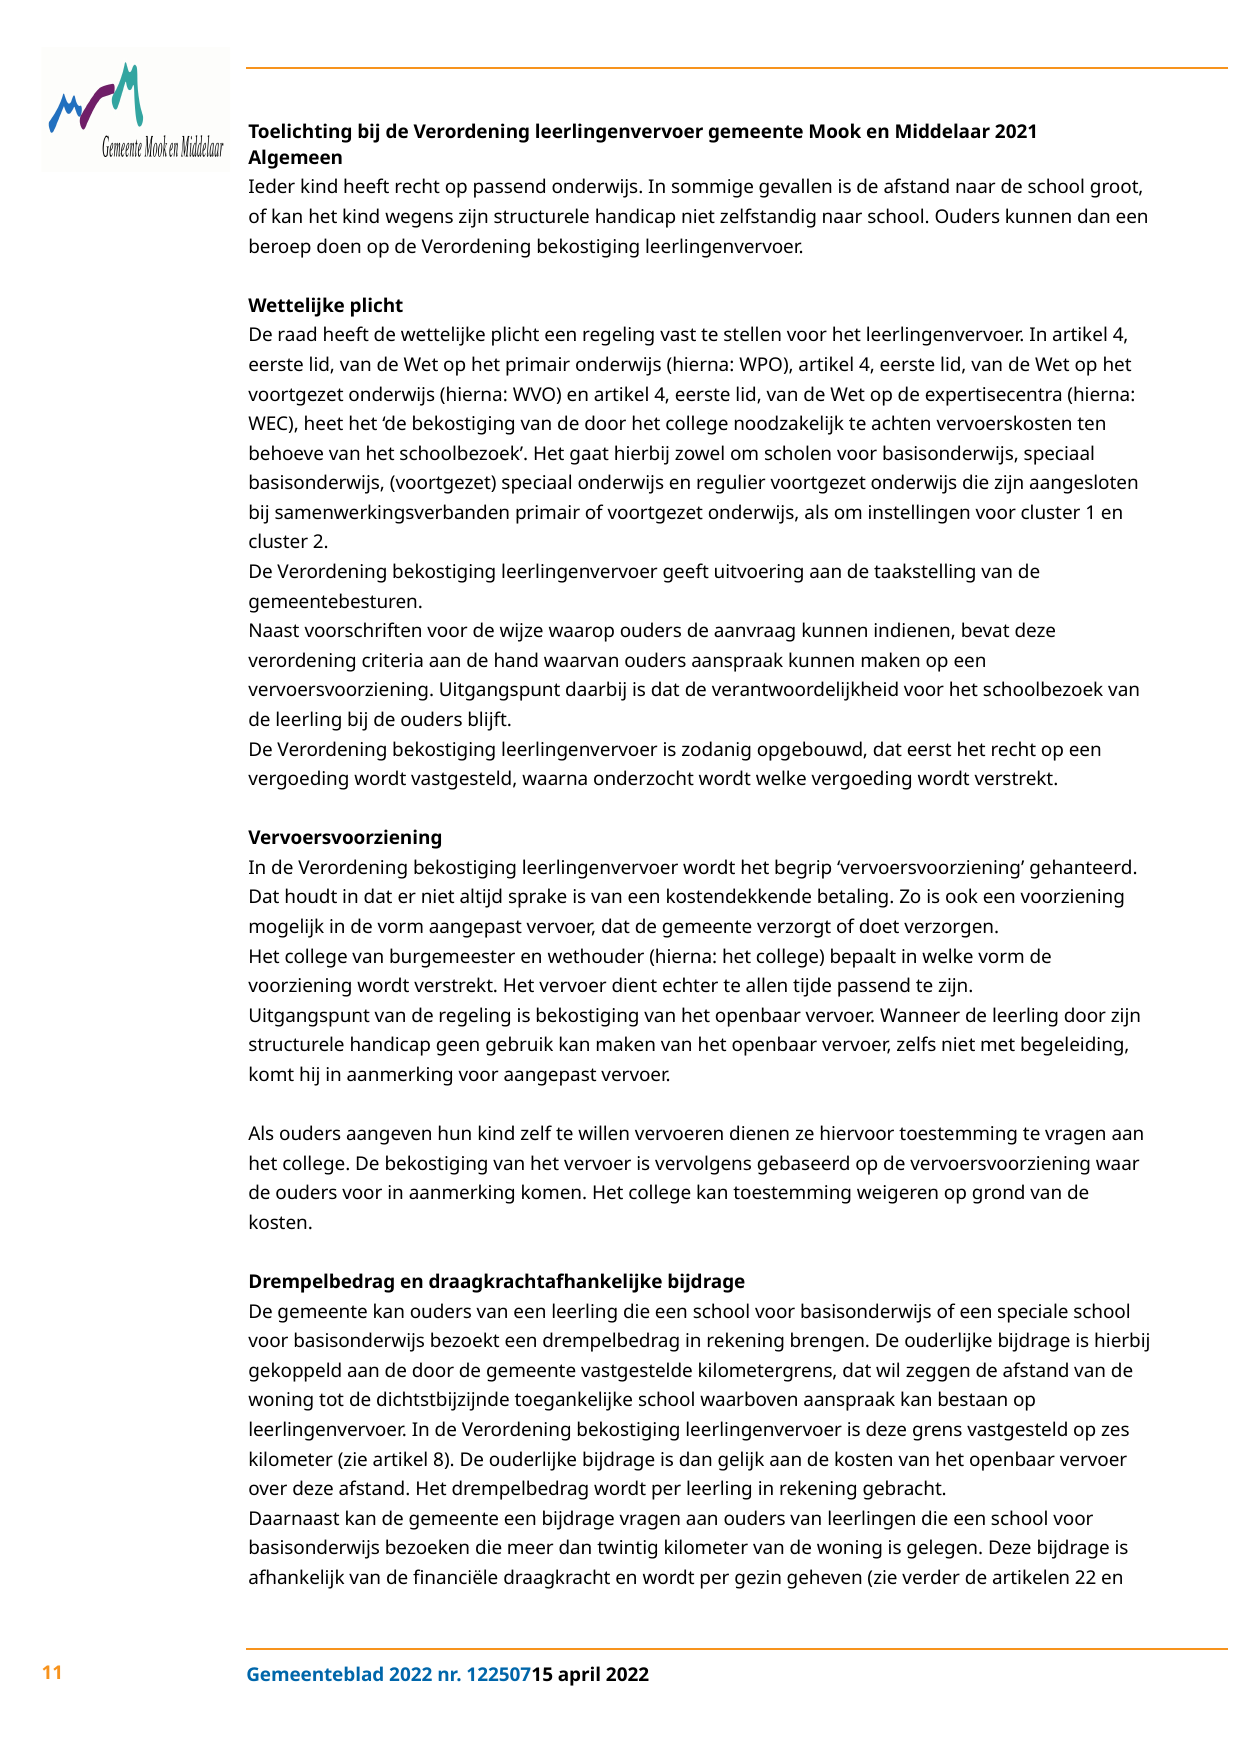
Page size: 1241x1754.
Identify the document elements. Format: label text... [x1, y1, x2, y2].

text Vervoersvoorziening [248, 824, 1152, 850]
text Ieder kind heeft recht op passend onderwijs. In sommige gevallen is de afstand naar de school groot, of kan het kind wegens zijn structurele handicap niet zelfstandig naar school. Ouders kunnen dan een beroep doen op de Verordening bekostiging leerlingenvervoer. [248, 174, 1152, 259]
picture [41, 47, 231, 172]
text In de Verordening bekostiging leerlingenvervoer wordt het begrip ‘vervoersvoorziening’ gehanteerd. Dat houdt in dat er niet altijd sprake is van een kostendekkende betaling. Zo is ook een voorziening mogelijk in de vorm aangepast vervoer, dat de gemeente verzorgt of doet verzorgen. [248, 854, 1152, 939]
text Als ouders aangeven hun kind zelf te willen vervoeren dienen ze hiervoor toestemming te vragen aan het college. De bekostiging van het vervoer is vervolgens gebaseerd op de vervoersvoorziening waar de ouders voor in aanmerking komen. Het college kan toestemming weigeren op grond van de kosten. [248, 1120, 1152, 1235]
text De raad heeft de wettelijke plicht een regeling vast te stellen voor het leerlingenvervoer. In artikel 4, eerste lid, van de Wet op het primair onderwijs (hierna: WPO), artikel 4, eerste lid, van de Wet op het voortgezet onderwijs (hierna: WVO) en artikel 4, eerste lid, van de Wet op de expertisecentra (hierna: WEC), heet het ‘de bekostiging van de door het college noodzakelijk te achten vervoerskosten ten behoeve van het schoolbezoek’. Het gaat hierbij zowel om scholen voor basisonderwijs, speciaal basisonderwijs, (voortgezet) speciaal onderwijs en regulier voortgezet onderwijs die zijn aangesloten bij samenwerkingsverbanden primair of voortgezet onderwijs, als om instellingen voor cluster 1 en cluster 2. [248, 322, 1152, 554]
text De gemeente kan ouders van een leerling die een school voor basisonderwijs of een speciale school voor basisonderwijs bezoekt een drempelbedrag in rekening brengen. De ouderlijke bijdrage is hierbij gekoppeld aan de door de gemeente vastgestelde kilometergrens, dat wil zeggen de afstand van de woning tot de dichtstbijzijnde toegankelijke school waarboven aanspraak kan bestaan op leerlingenvervoer. In de Verordening bekostiging leerlingenvervoer is deze grens vastgesteld op zes kilometer (zie artikel 8). De ouderlijke bijdrage is dan gelijk aan de kosten van het openbaar vervoer over deze afstand. Het drempelbedrag wordt per leerling in rekening gebracht. [248, 1298, 1152, 1501]
text De Verordening bekostiging leerlingenvervoer geeft uitvoering aan de taakstelling van de gemeentebesturen. [248, 558, 1152, 614]
text Drempelbedrag en draagkrachtafhankelijke bijdrage [248, 1268, 1152, 1294]
text Uitgangspunt van de regeling is bekostiging van het openbaar vervoer. Wanneer de leerling door zijn structurele handicap geen gebruik kan maken van het openbaar vervoer, zelfs niet met begeleiding, komt hij in aanmerking voor aangepast vervoer. [248, 1002, 1152, 1087]
text Toelichting bij de Verordening leerlingenvervoer gemeente Mook en Middelaar 2021 [248, 116, 1152, 144]
text De Verordening bekostiging leerlingenvervoer is zodanig opgebouwd, dat eerst het recht op een vergoeding wordt vastgesteld, waarna onderzocht wordt welke vergoeding wordt verstrekt. [248, 736, 1152, 791]
text Daarnaast kan de gemeente een bijdrage vragen aan ouders van leerlingen die een school voor basisonderwijs bezoeken die meer dan twintig kilometer van de woning is gelegen. Deze bijdrage is afhankelijk van de financiële draagkracht en wordt per gezin geheven (zie verder de artikelen 22 en [248, 1505, 1152, 1590]
text Naast voorschriften voor de wijze waarop ouders de aanvraag kunnen indienen, bevat deze verordening criteria aan de hand waarvan ouders aanspraak kunnen maken op een vervoersvoorziening. Uitgangspunt daarbij is dat de verantwoordelijkheid voor het schoolbezoek van de leerling bij de ouders blijft. [248, 617, 1152, 732]
text Het college van burgemeester en wethouder (hierna: het college) bepaalt in welke vorm de voorziening wordt verstrekt. Het vervoer dient echter te allen tijde passend te zijn. [248, 943, 1152, 998]
text Algemeen [248, 144, 1152, 170]
text Wettelijke plicht [248, 292, 1152, 318]
